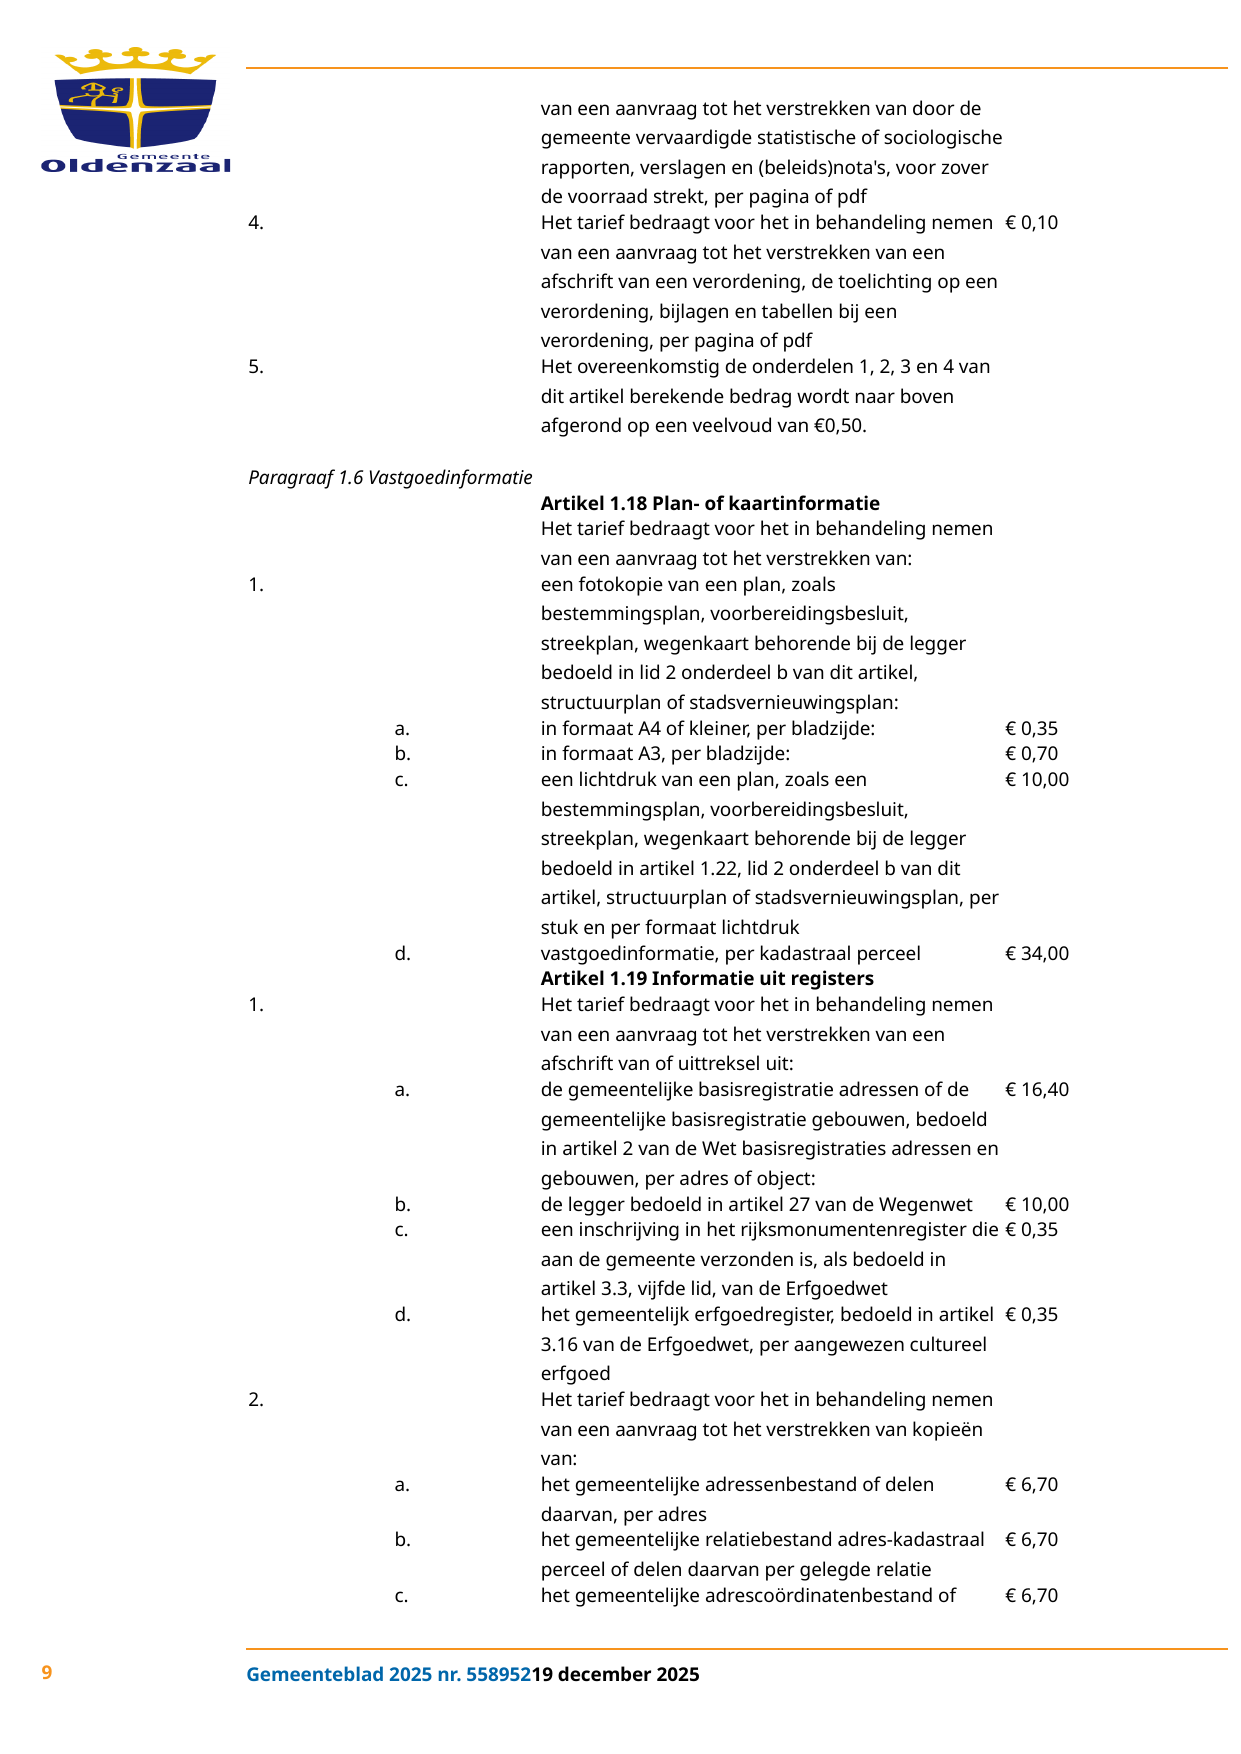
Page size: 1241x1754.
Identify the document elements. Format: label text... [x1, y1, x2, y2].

table_cell het gemeentelijke adrescoördinatenbestand of [541, 1582, 1005, 1607]
table_cell [1005, 464, 1152, 490]
table_cell Artikel 1.19 Informatie uit registers [541, 966, 1005, 991]
table_cell c. [394, 766, 541, 940]
table_cell [248, 766, 394, 940]
table_cell de gemeentelijke basisregistratie adressen of de gemeentelijke basisregistratie gebouwen, bedoeld in artikel 2 van de Wet basisregistraties adressen en gebouwen, per adres of object: [541, 1076, 1005, 1191]
table_cell Paragraaf 1.6 Vastgoedinformatie [248, 464, 1005, 490]
table_cell [1005, 95, 1152, 209]
table_cell [248, 1216, 394, 1301]
table_cell Het tarief bedraagt voor het in behandeling nemen van een aanvraag tot het verstrekken van een afschrift van een verordening, de toelichting op een verordening, bijlagen en tabellen bij een verordening, per pagina of pdf [541, 209, 1005, 353]
table_cell d. [394, 1301, 541, 1386]
table_cell b. [394, 741, 541, 766]
table_cell c. [394, 1582, 541, 1607]
table_cell [248, 1582, 394, 1607]
table_cell € 0,70 [1005, 741, 1152, 766]
table_cell 2. [248, 1386, 394, 1471]
table_cell [1005, 991, 1152, 1076]
table_cell € 6,70 [1005, 1471, 1152, 1526]
table_cell [248, 438, 394, 464]
table_cell in formaat A4 of kleiner, per bladzijde: [541, 715, 1005, 741]
table_cell [248, 940, 394, 966]
table_cell het gemeentelijke adressenbestand of delen daarvan, per adres [541, 1471, 1005, 1526]
table_cell [248, 490, 394, 515]
table_cell [248, 1191, 394, 1216]
table_cell [248, 966, 394, 991]
table_cell [248, 1471, 394, 1526]
table_cell Het tarief bedraagt voor het in behandeling nemen van een aanvraag tot het verstrekken van: [541, 515, 1005, 571]
table_cell [394, 966, 541, 991]
table_cell a. [394, 1471, 541, 1526]
table_cell [1005, 353, 1152, 438]
table_cell van een aanvraag tot het verstrekken van door de gemeente vervaardigde statistische of sociologische rapporten, verslagen en (beleids)nota's, voor zover de voorraad strekt, per pagina of pdf [541, 95, 1005, 209]
table_cell [248, 741, 394, 766]
table_cell [1005, 1386, 1152, 1471]
table_cell € 10,00 [1005, 766, 1152, 940]
table_cell [1005, 490, 1152, 515]
table_cell [248, 1301, 394, 1386]
table_cell een inschrijving in het rijksmonumentenregister die aan de gemeente verzonden is, als bedoeld in artikel 3.3, vijfde lid, van de Erfgoedwet [541, 1216, 1005, 1301]
table_cell € 0,35 [1005, 1216, 1152, 1301]
table_cell b. [394, 1526, 541, 1582]
table_cell [394, 438, 541, 464]
table_cell [248, 515, 394, 571]
table_cell a. [394, 715, 541, 741]
table_cell € 6,70 [1005, 1582, 1152, 1607]
table_cell € 0,35 [1005, 715, 1152, 741]
table_cell [394, 353, 541, 438]
table_cell [394, 95, 541, 209]
table_cell Het tarief bedraagt voor het in behandeling nemen van een aanvraag tot het verstrekken van kopieën van: [541, 1386, 1005, 1471]
table_cell [248, 715, 394, 741]
table_cell a. [394, 1076, 541, 1191]
table_cell [1005, 515, 1152, 571]
table_cell Artikel 1.18 Plan- of kaartinformatie [541, 490, 1005, 515]
table_cell [394, 1386, 541, 1471]
table_cell 5. [248, 353, 394, 438]
table_cell [541, 438, 1005, 464]
table_cell Het overeenkomstig de onderdelen 1, 2, 3 en 4 van dit artikel berekende bedrag wordt naar boven afgerond op een veelvoud van €0,50. [541, 353, 1005, 438]
table_cell 1. [248, 991, 394, 1076]
table_cell 4. [248, 209, 394, 353]
table_cell een lichtdruk van een plan, zoals een bestemmingsplan, voorbereidingsbesluit, streekplan, wegenkaart behorende bij de legger bedoeld in artikel 1.22, lid 2 onderdeel b van dit artikel, structuurplan of stadsvernieuwingsplan, per stuk en per formaat lichtdruk [541, 766, 1005, 940]
table_cell [248, 1076, 394, 1191]
table_cell [1005, 966, 1152, 991]
table_cell [248, 95, 394, 209]
table_cell [1005, 438, 1152, 464]
table_cell [394, 991, 541, 1076]
table_cell Het tarief bedraagt voor het in behandeling nemen van een aanvraag tot het verstrekken van een afschrift van of uittreksel uit: [541, 991, 1005, 1076]
table_cell b. [394, 1191, 541, 1216]
table_cell € 16,40 [1005, 1076, 1152, 1191]
table_cell het gemeentelijke relatiebestand adres-kadastraal perceel of delen daarvan per gelegde relatie [541, 1526, 1005, 1582]
table_cell c. [394, 1216, 541, 1301]
table_cell 1. [248, 571, 394, 715]
table_cell d. [394, 940, 541, 966]
table_cell de legger bedoeld in artikel 27 van de Wegenwet [541, 1191, 1005, 1216]
table_cell € 6,70 [1005, 1526, 1152, 1582]
table_cell een fotokopie van een plan, zoals bestemmingsplan, voorbereidingsbesluit, streekplan, wegenkaart behorende bij de legger bedoeld in lid 2 onderdeel b van dit artikel, structuurplan of stadsvernieuwingsplan: [541, 571, 1005, 715]
table_cell [248, 1526, 394, 1582]
table_cell vastgoedinformatie, per kadastraal perceel [541, 940, 1005, 966]
table_cell [394, 490, 541, 515]
table_cell [1005, 571, 1152, 715]
table_cell € 0,35 [1005, 1301, 1152, 1386]
table_cell [394, 209, 541, 353]
table_cell [394, 515, 541, 571]
picture [41, 47, 231, 172]
table_cell € 34,00 [1005, 940, 1152, 966]
table_cell [394, 571, 541, 715]
table_cell in formaat A3, per bladzijde: [541, 741, 1005, 766]
table_cell het gemeentelijk erfgoedregister, bedoeld in artikel 3.16 van de Erfgoedwet, per aangewezen cultureel erfgoed [541, 1301, 1005, 1386]
table_cell € 0,10 [1005, 209, 1152, 353]
table_cell € 10,00 [1005, 1191, 1152, 1216]
